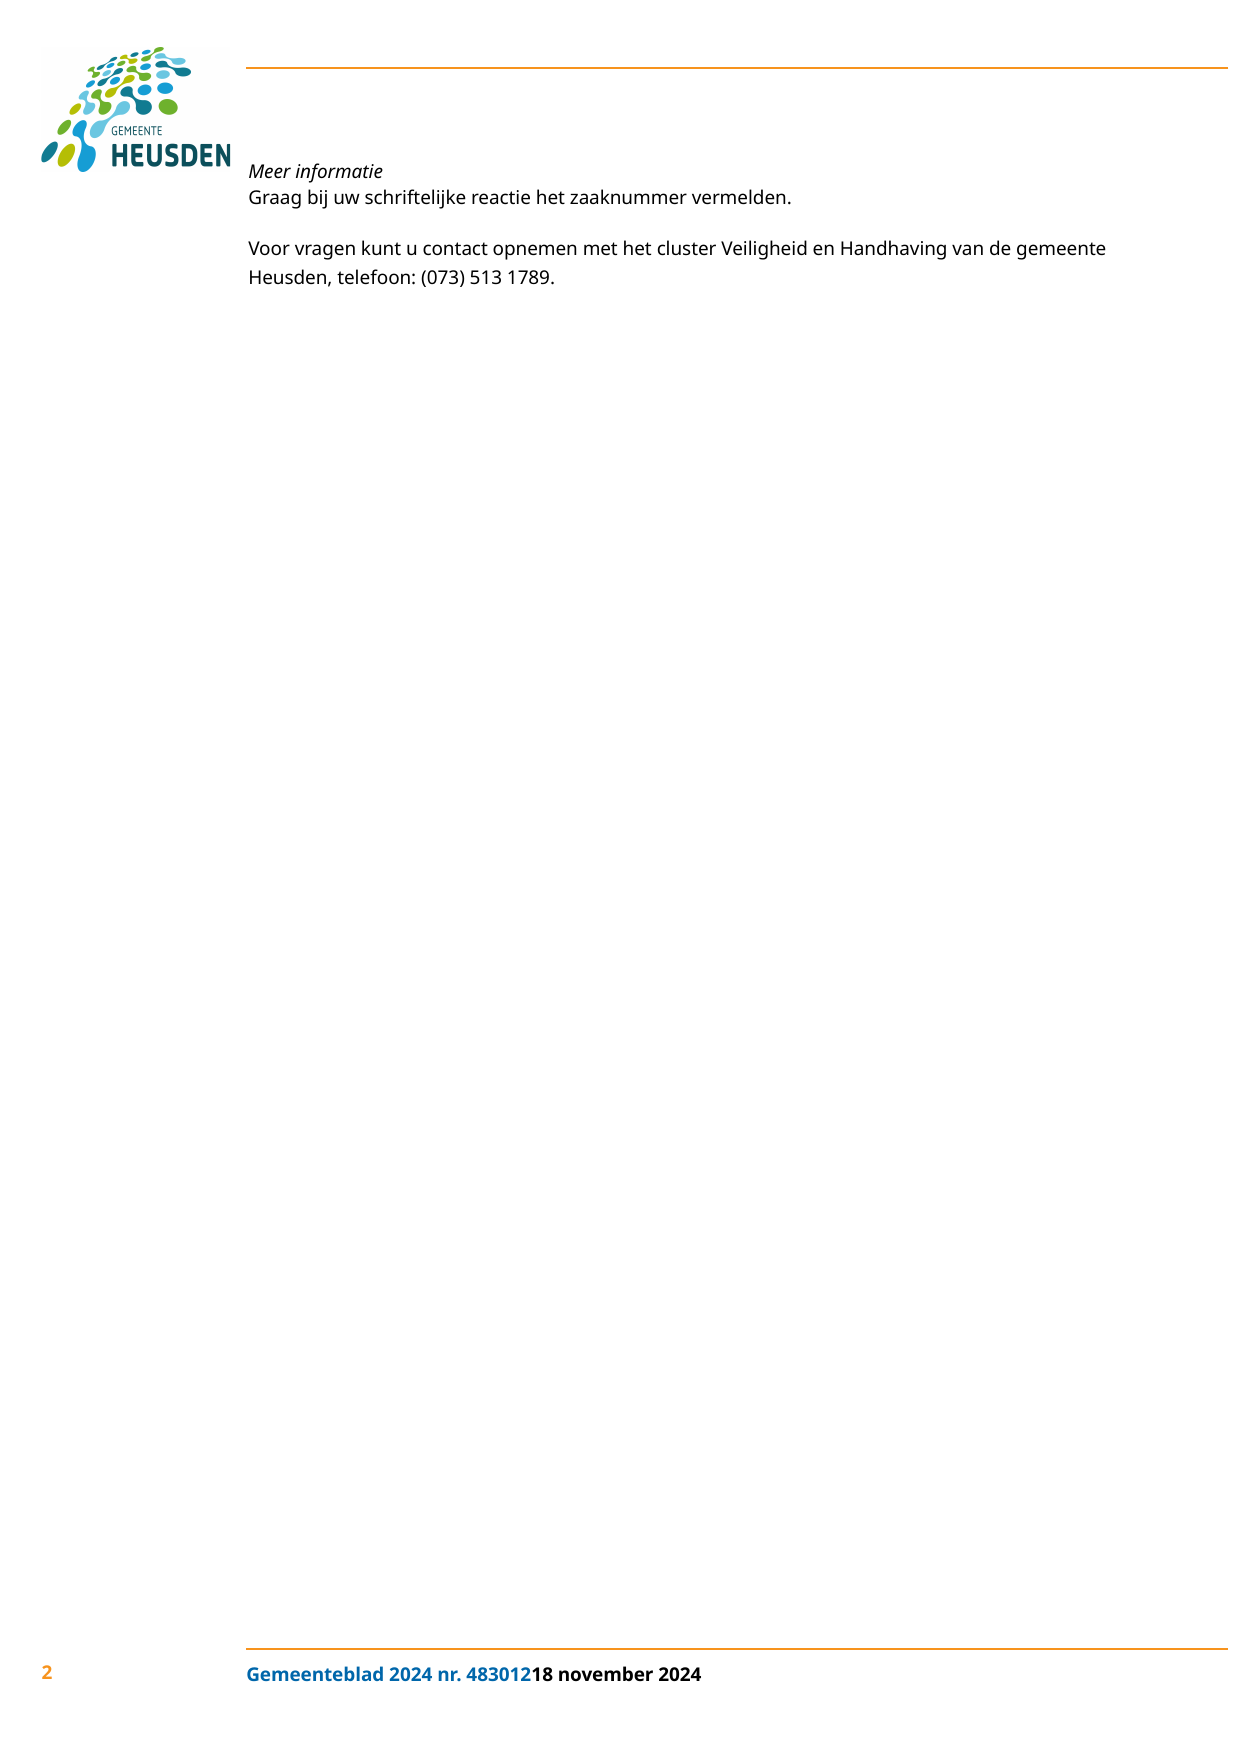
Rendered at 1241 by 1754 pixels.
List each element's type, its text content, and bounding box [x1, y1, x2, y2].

text Meer informatie [248, 159, 1152, 184]
text Voor vragen kunt u contact opnemen met het cluster Veiligheid en Handhaving van de gemeente Heusden, telefoon: (073) 513 1789. [248, 235, 1152, 290]
text Graag bij uw schriftelijke reactie het zaaknummer vermelden. [248, 184, 1152, 210]
picture [41, 47, 231, 172]
